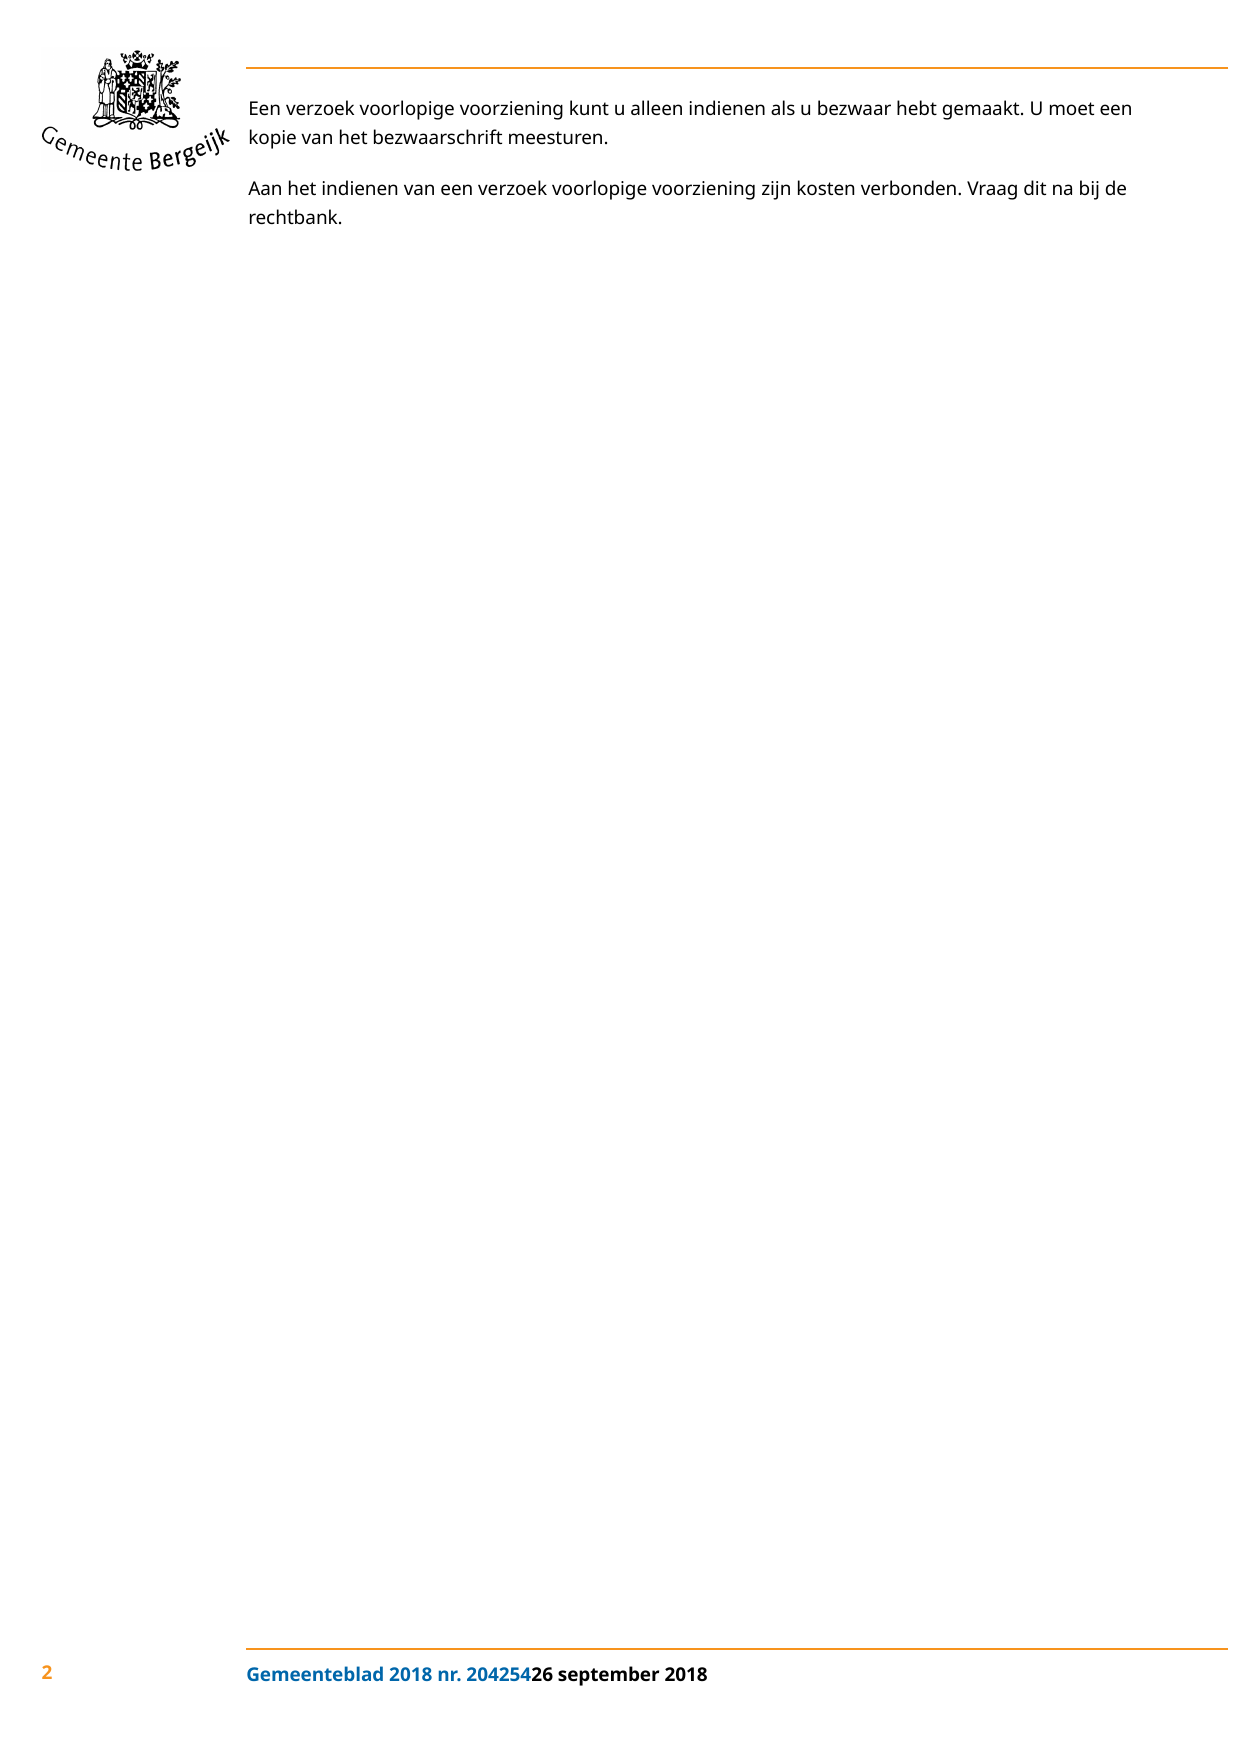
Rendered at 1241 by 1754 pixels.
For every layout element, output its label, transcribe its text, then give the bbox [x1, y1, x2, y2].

picture [41, 47, 231, 172]
text Een verzoek voorlopige voorziening kunt u alleen indienen als u bezwaar hebt gemaakt. U moet een kopie van het bezwaarschrift meesturen. [248, 95, 1152, 150]
text Aan het indienen van een verzoek voorlopige voorziening zijn kosten verbonden. Vraag dit na bij de rechtbank. [248, 175, 1152, 230]
